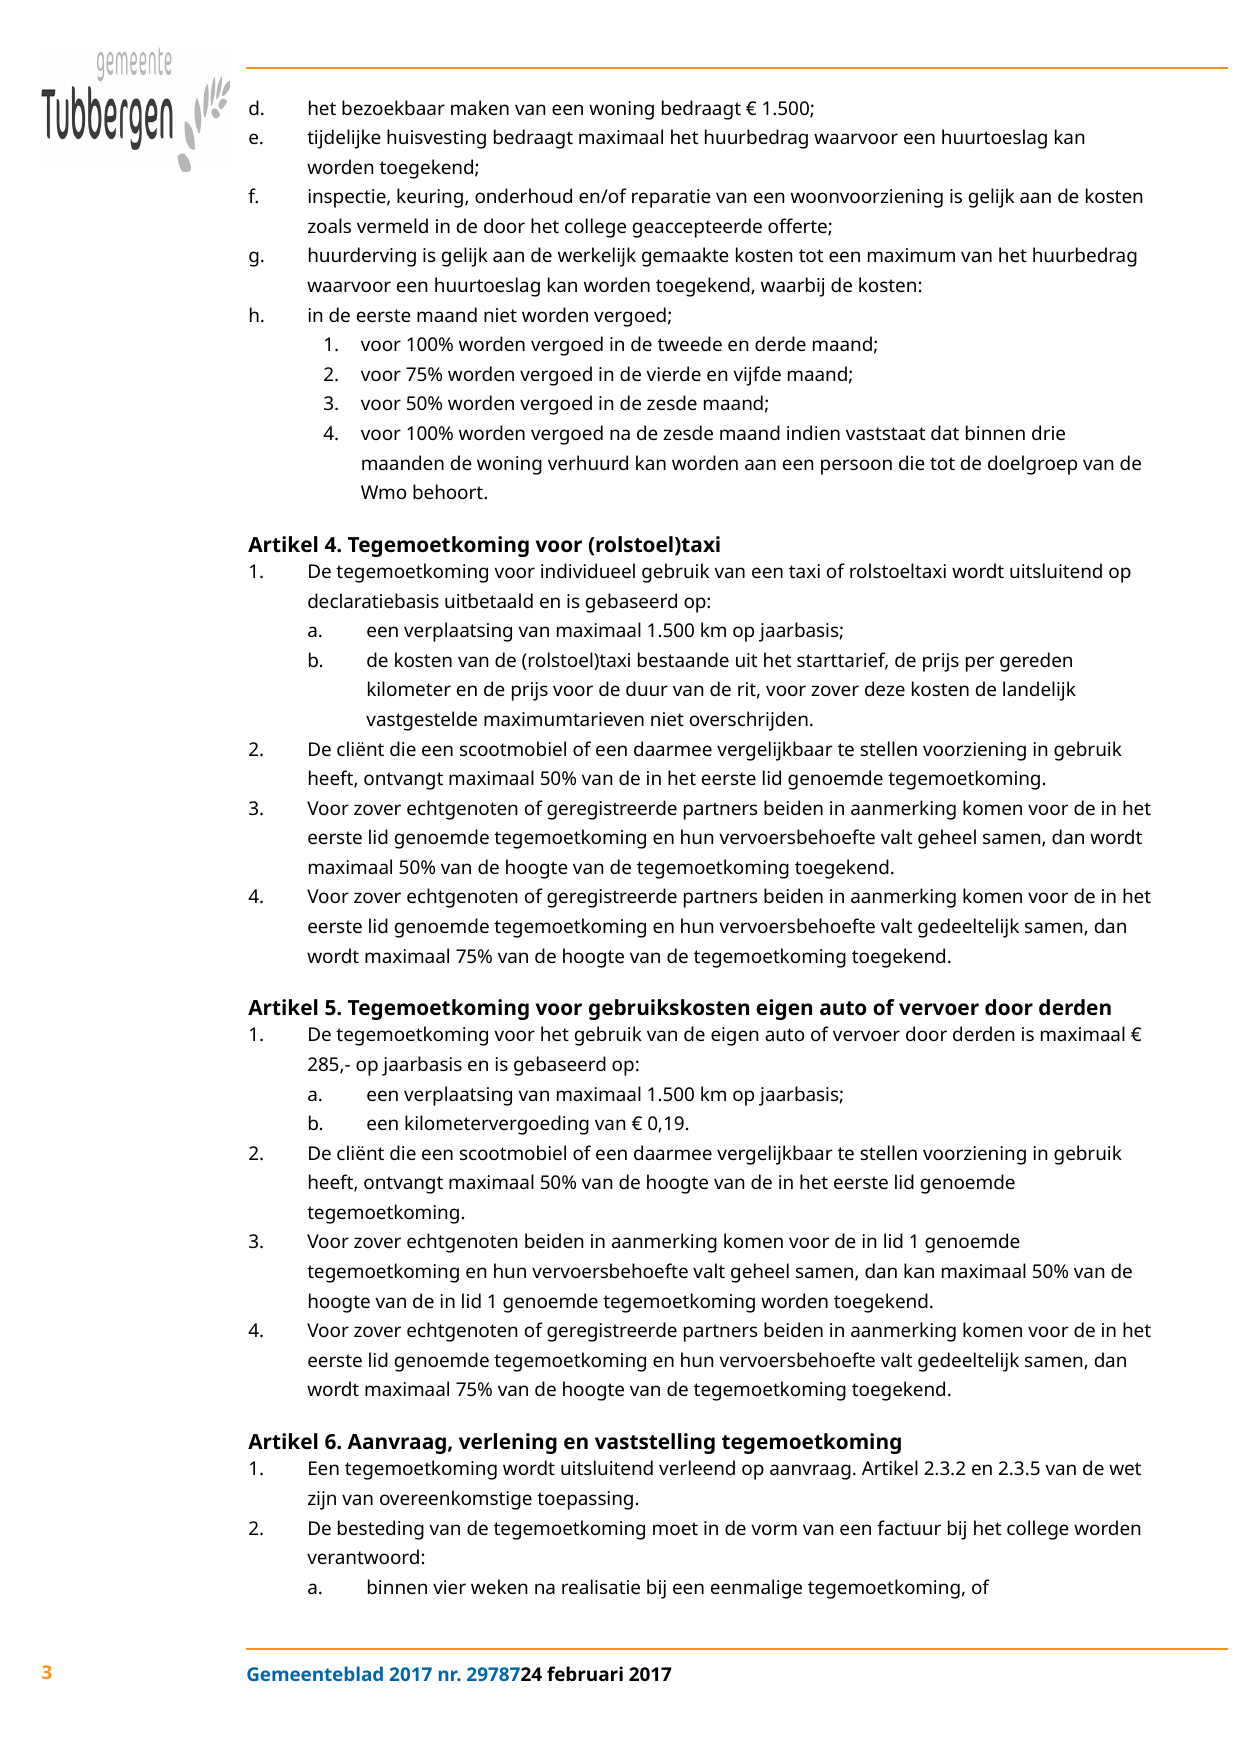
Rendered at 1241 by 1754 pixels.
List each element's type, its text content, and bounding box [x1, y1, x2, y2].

text Artikel 6. Aanvraag, verlening en vaststelling tegemoetkoming [248, 1427, 1152, 1456]
list inspectie, keuring, onderhoud en/of reparatie van een woonvoorziening is gelijk aan de kosten zoals vermeld in de door het college geaccepteerde offerte; [248, 183, 1152, 239]
list de kosten van de (rolstoel)taxi bestaande uit het starttarief, de prijs per gereden kilometer en de prijs voor de duur van de rit, voor zover deze kosten de landelijk vastgestelde maximumtarieven niet overschrijden. [307, 647, 1152, 732]
text Artikel 4. Tegemoetkoming voor (rolstoel)taxi [248, 530, 1152, 558]
list het bezoekbaar maken van een woning bedraagt € 1.500; [248, 95, 1152, 121]
list Voor zover echtgenoten of geregistreerde partners beiden in aanmerking komen voor de in het eerste lid genoemde tegemoetkoming en hun vervoersbehoefte valt gedeeltelijk samen, dan wordt maximaal 75% van de hoogte van de tegemoetkoming toegekend. [248, 1317, 1152, 1402]
list voor 50% worden vergoed in de zesde maand; [323, 391, 1152, 416]
list een verplaatsing van maximaal 1.500 km op jaarbasis; [307, 617, 1152, 643]
list Een tegemoetkoming wordt uitsluitend verleend op aanvraag. Artikel 2.3.2 en 2.3.5 van de wet zijn van overeenkomstige toepassing. [248, 1456, 1152, 1511]
list De cliënt die een scootmobiel of een daarmee vergelijkbaar te stellen voorziening in gebruik heeft, ontvangt maximaal 50% van de in het eerste lid genoemde tegemoetkoming. [248, 736, 1152, 791]
list Voor zover echtgenoten beiden in aanmerking komen voor de in lid 1 genoemde tegemoetkoming en hun vervoersbehoefte valt geheel samen, dan kan maximaal 50% van de hoogte van de in lid 1 genoemde tegemoetkoming worden toegekend. [248, 1229, 1152, 1314]
text Artikel 5. Tegemoetkoming voor gebruikskosten eigen auto of vervoer door derden [248, 993, 1152, 1022]
list Voor zover echtgenoten of geregistreerde partners beiden in aanmerking komen voor de in het eerste lid genoemde tegemoetkoming en hun vervoersbehoefte valt gedeeltelijk samen, dan wordt maximaal 75% van de hoogte van de tegemoetkoming toegekend. [248, 884, 1152, 968]
list voor 100% worden vergoed in de tweede en derde maand; [323, 331, 1152, 357]
list binnen vier weken na realisatie bij een eenmalige tegemoetkoming, of [307, 1574, 1152, 1599]
list De besteding van de tegemoetkoming moet in de vorm van een factuur bij het college worden verantwoord: [248, 1515, 1152, 1570]
list een verplaatsing van maximaal 1.500 km op jaarbasis; [307, 1081, 1152, 1107]
list voor 100% worden vergoed na de zesde maand indien vaststaat dat binnen drie maanden de woning verhuurd kan worden aan een persoon die tot de doelgroep van de Wmo behoort. [323, 420, 1152, 505]
list in de eerste maand niet worden vergoed; [248, 302, 1152, 328]
list voor 75% worden vergoed in de vierde en vijfde maand; [323, 361, 1152, 387]
list tijdelijke huisvesting bedraagt maximaal het huurbedrag waarvoor een huurtoeslag kan worden toegekend; [248, 124, 1152, 180]
list De cliënt die een scootmobiel of een daarmee vergelijkbaar te stellen voorziening in gebruik heeft, ontvangt maximaal 50% van de hoogte van de in het eerste lid genoemde tegemoetkoming. [248, 1140, 1152, 1225]
list De tegemoetkoming voor individueel gebruik van een taxi of rolstoeltaxi wordt uitsluitend op declaratiebasis uitbetaald en is gebaseerd op: [248, 558, 1152, 613]
list De tegemoetkoming voor het gebruik van de eigen auto of vervoer door derden is maximaal € 285,- op jaarbasis en is gebaseerd op: [248, 1022, 1152, 1077]
list huurderving is gelijk aan de werkelijk gemaakte kosten tot een maximum van het huurbedrag waarvoor een huurtoeslag kan worden toegekend, waarbij de kosten: [248, 243, 1152, 298]
list een kilometervergoeding van € 0,19. [307, 1110, 1152, 1136]
list Voor zover echtgenoten of geregistreerde partners beiden in aanmerking komen voor de in het eerste lid genoemde tegemoetkoming en hun vervoersbehoefte valt geheel samen, dan wordt maximaal 50% van de hoogte van de tegemoetkoming toegekend. [248, 795, 1152, 880]
picture [41, 47, 231, 172]
